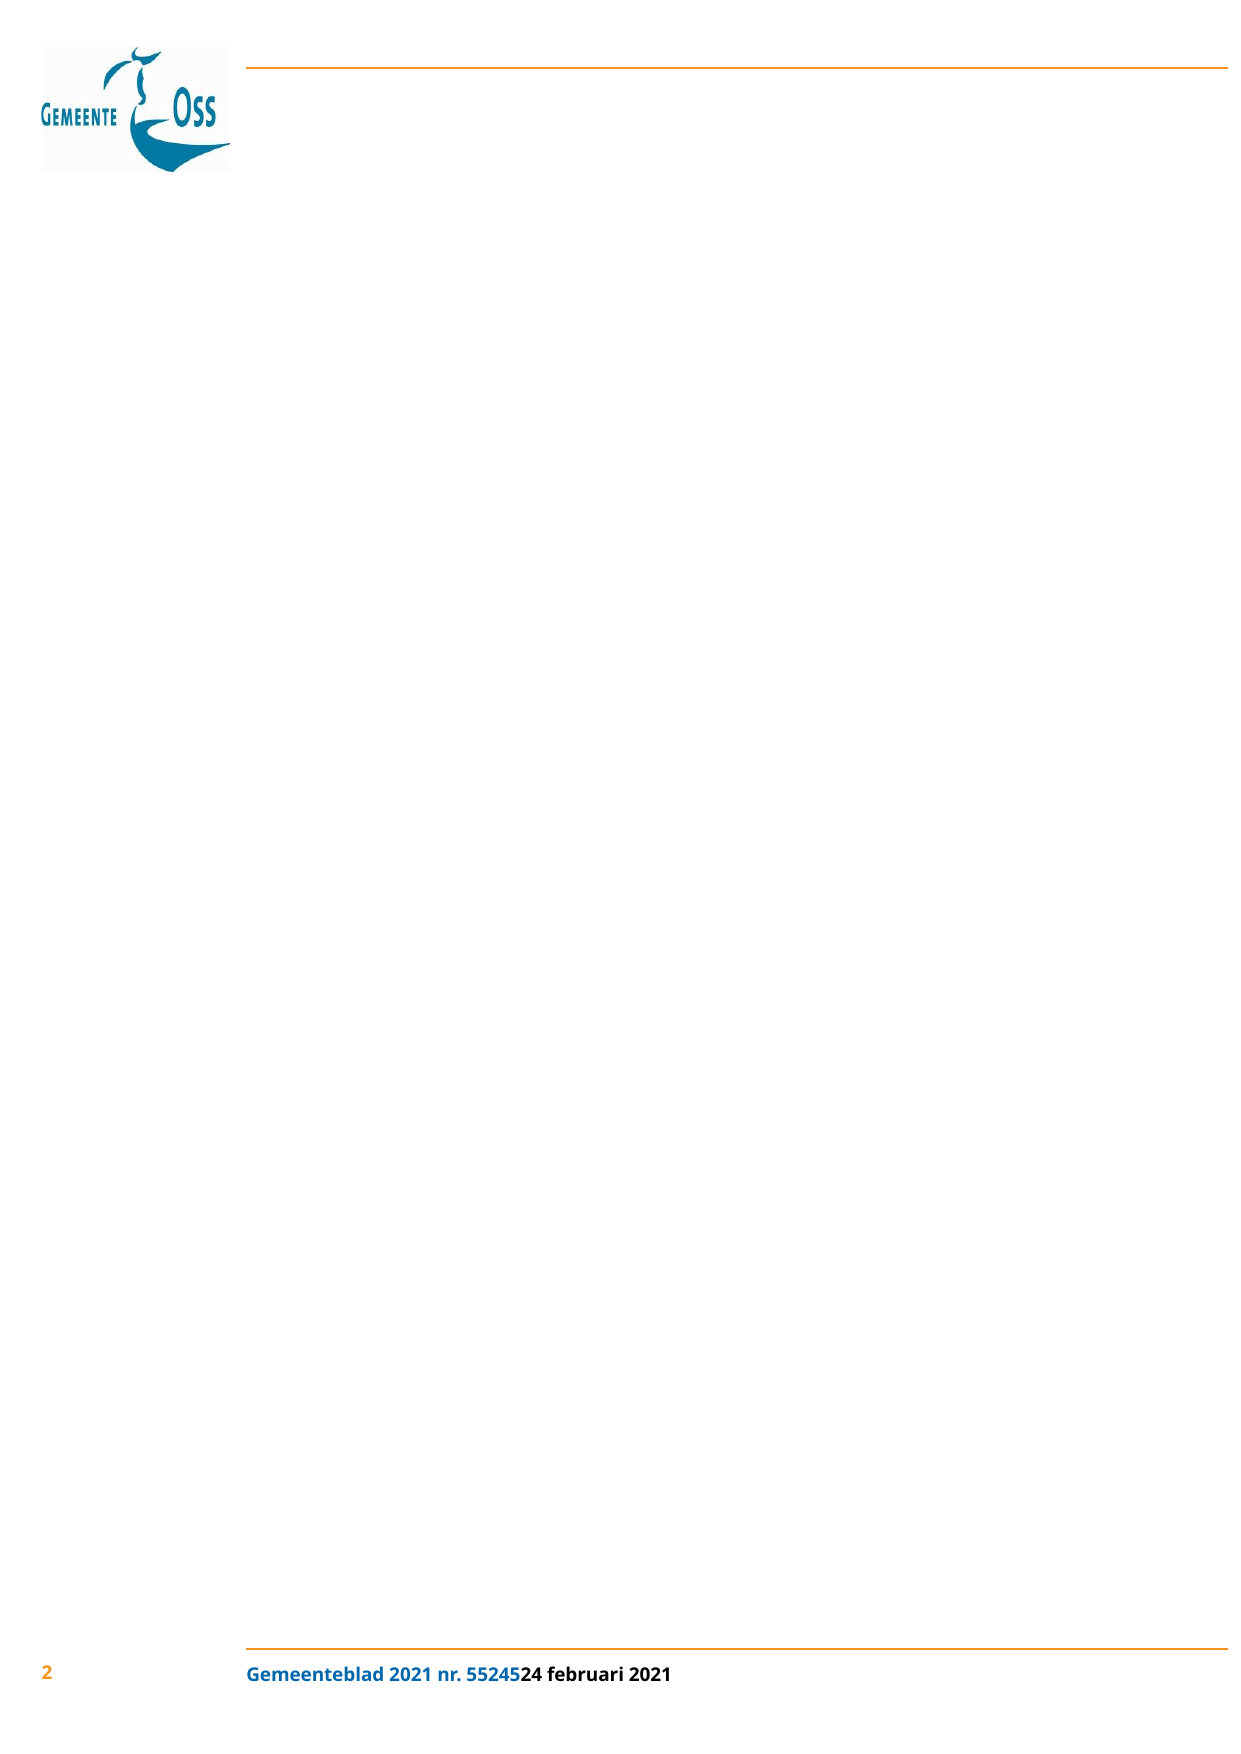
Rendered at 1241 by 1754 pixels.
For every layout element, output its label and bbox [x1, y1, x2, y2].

picture [41, 47, 231, 172]
